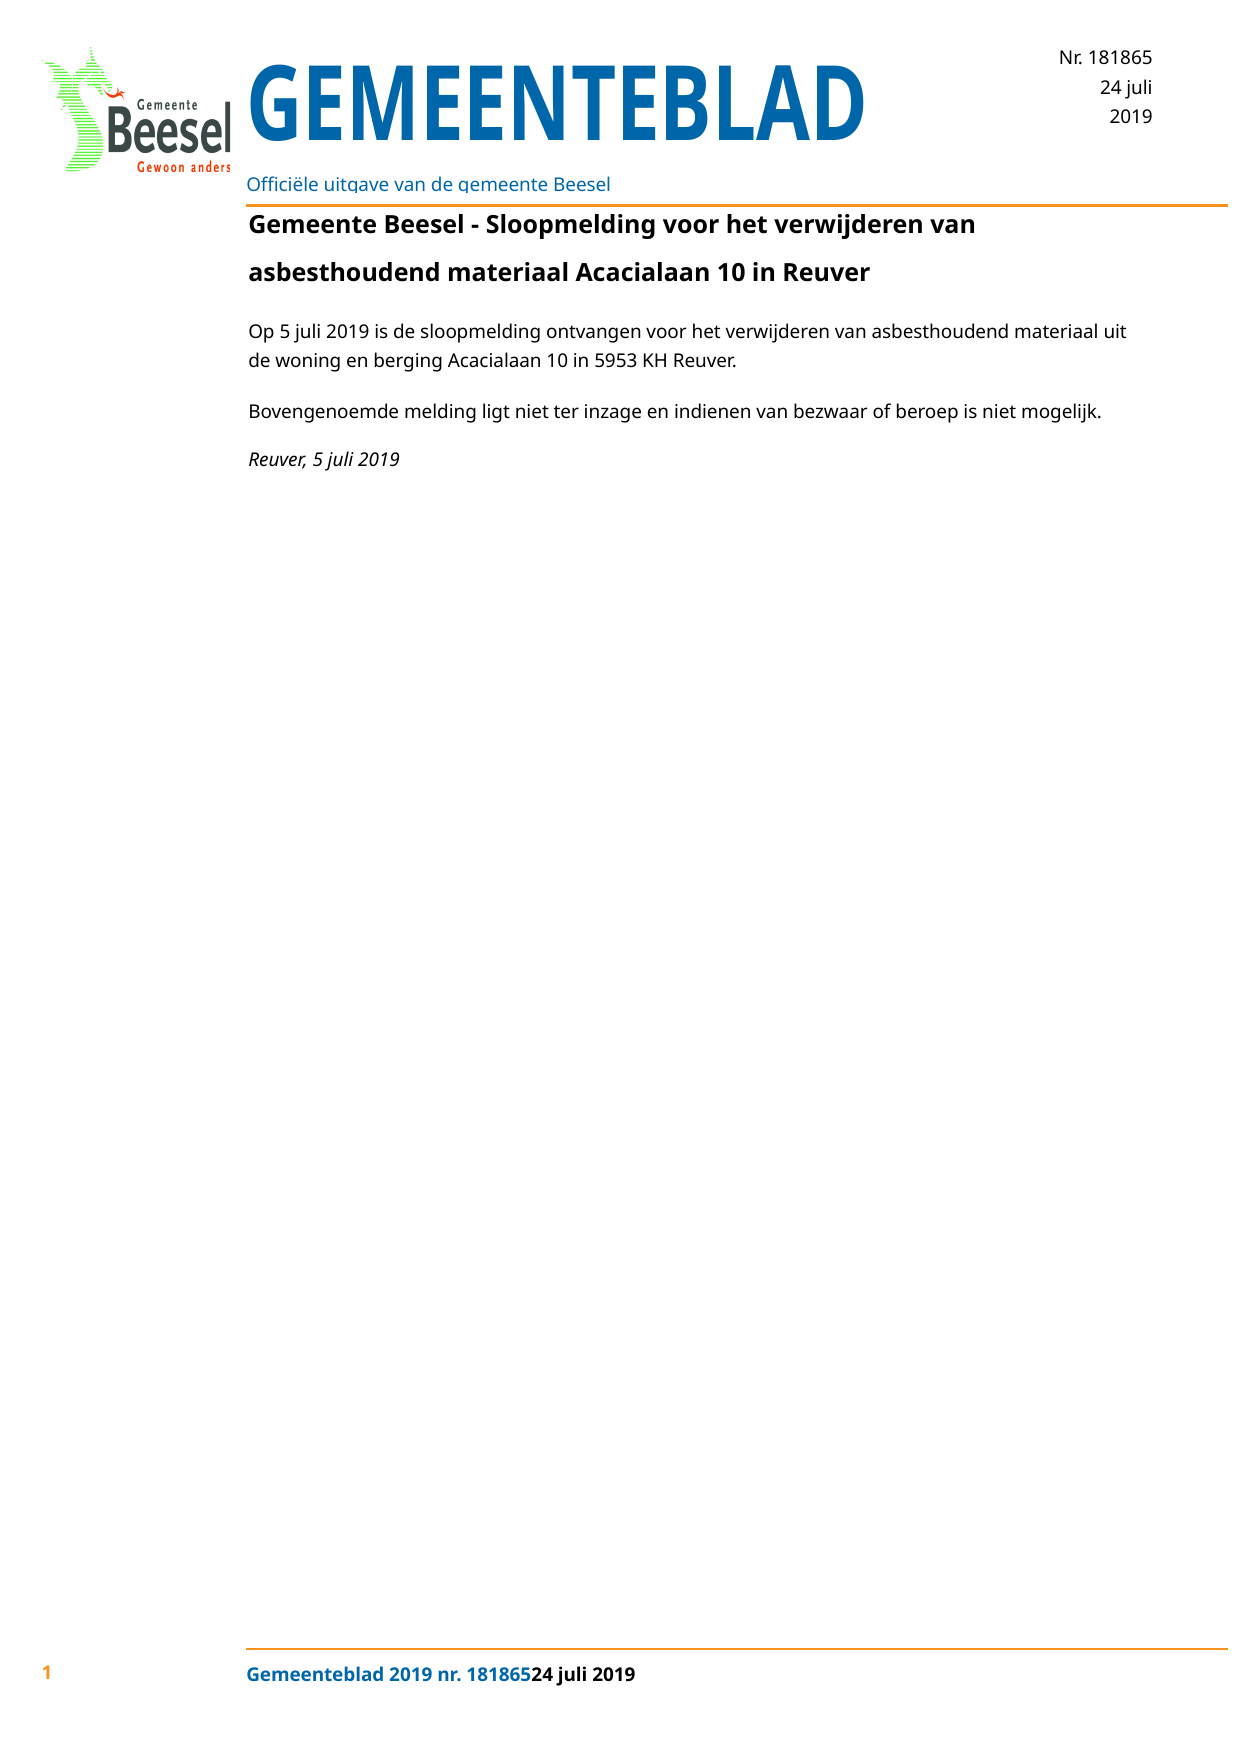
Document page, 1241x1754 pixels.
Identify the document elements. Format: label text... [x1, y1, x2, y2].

text Gemeente Beesel - Sloopmelding voor het verwijderen van asbesthoudend materiaal Acacialaan 10 in Reuver [248, 207, 1152, 288]
text Reuver, 5 juli 2019 [248, 446, 1152, 471]
text Bovengenoemde melding ligt niet ter inzage en indienen van bezwaar of beroep is niet mogelijk. [248, 398, 1152, 424]
picture [41, 47, 231, 172]
text Op 5 juli 2019 is de sloopmelding ontvangen voor het verwijderen van asbesthoudend materiaal uit de woning en berging Acacialaan 10 in 5953 KH Reuver. [248, 318, 1152, 373]
